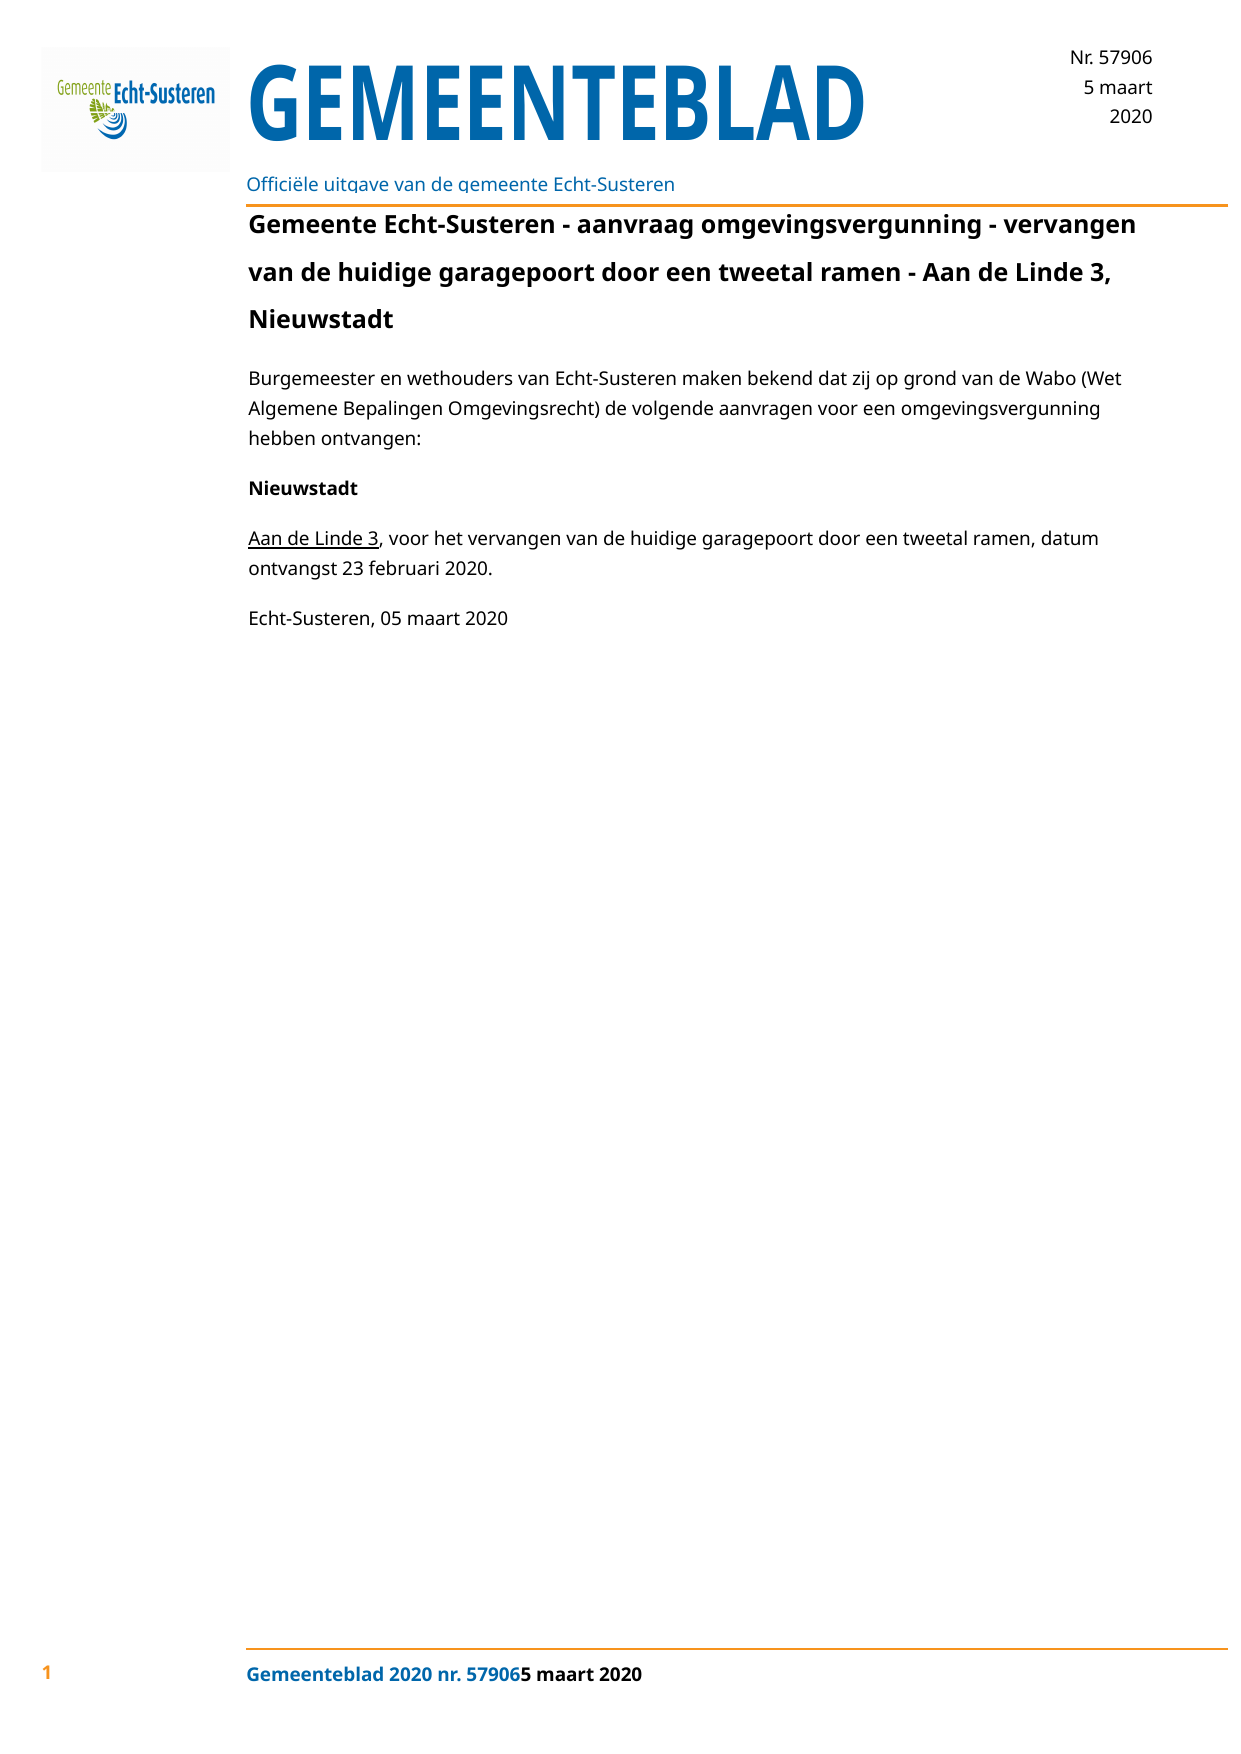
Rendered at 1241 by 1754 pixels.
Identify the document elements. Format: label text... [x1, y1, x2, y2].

text Aan de Linde 3, voor het vervangen van de huidige garagepoort door een tweetal ramen, datum ontvangst 23 februari 2020. [248, 526, 1152, 581]
text Nieuwstadt [248, 475, 1152, 501]
text Echt-Susteren, 05 maart 2020 [248, 606, 1152, 631]
text Gemeente Echt-Susteren - aanvraag omgevingsvergunning - vervangen van de huidige garagepoort door een tweetal ramen - Aan de Linde 3, Nieuwstadt [248, 207, 1152, 336]
picture [41, 47, 231, 172]
text Burgemeester en wethouders van Echt-Susteren maken bekend dat zij op grond van de Wabo (Wet Algemene Bepalingen Omgevingsrecht) de volgende aanvragen voor een omgevingsvergunning hebben ontvangen: [248, 366, 1152, 450]
